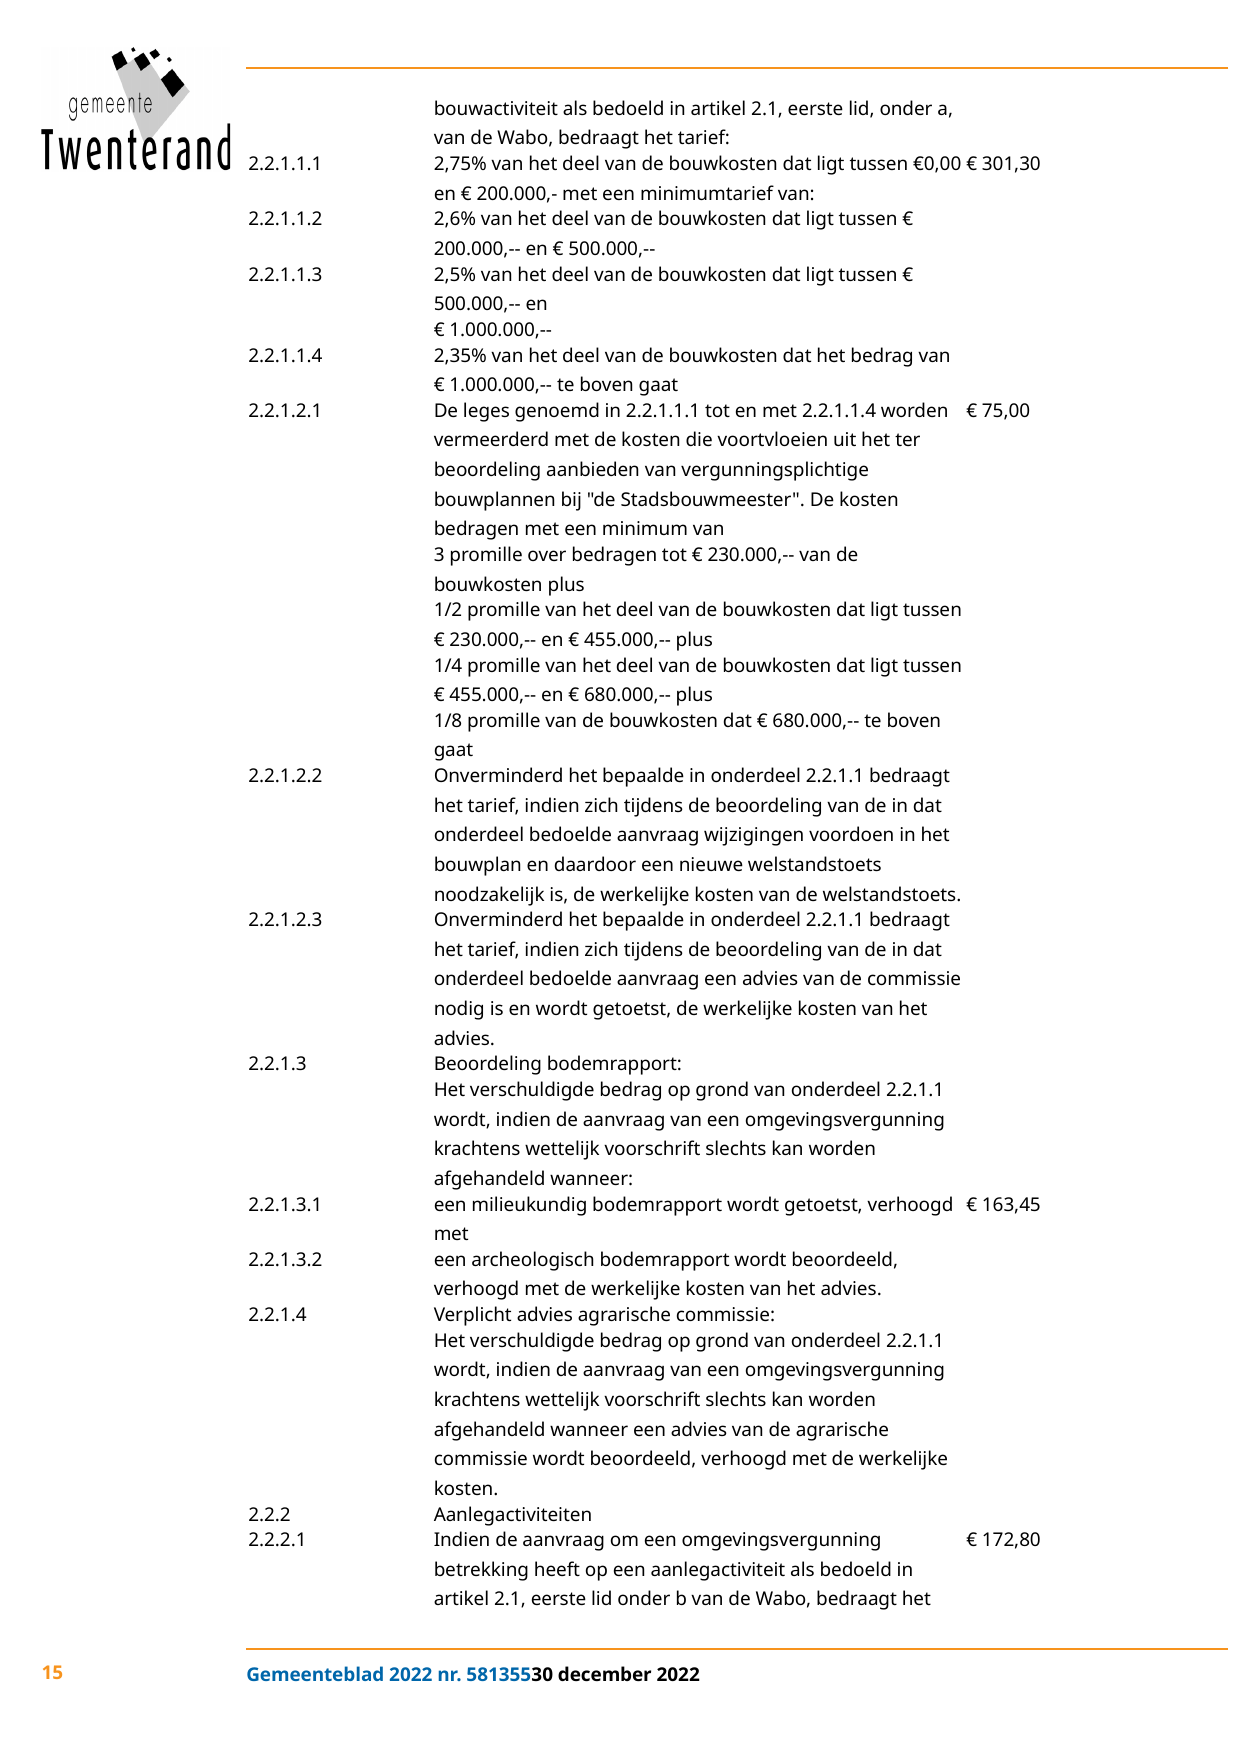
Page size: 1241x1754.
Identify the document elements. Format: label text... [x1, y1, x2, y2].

table_cell [966, 1301, 1152, 1327]
table_cell Het verschuldigde bedrag op grond van onderdeel 2.2.1.1 wordt, indien de aanvraag van een omgevingsvergunning krachtens wettelijk voorschrift slechts kan worden afgehandeld wanneer een advies van de agrarische commissie wordt beoordeeld, verhoogd met de werkelijke kosten. [434, 1327, 966, 1501]
table_cell 2.2.1.3.2 [248, 1246, 433, 1301]
table_cell [966, 261, 1152, 316]
table_cell 2,35% van het deel van de bouwkosten dat het bedrag van € 1.000.000,-- te boven gaat [434, 342, 966, 397]
table_cell 2.2.1.1.4 [248, 342, 433, 397]
table_cell 2,6% van het deel van de bouwkosten dat ligt tussen € 200.000,-- en € 500.000,-- [434, 205, 966, 261]
table_cell € 75,00 [966, 397, 1152, 541]
table_cell 2,5% van het deel van de bouwkosten dat ligt tussen € 500.000,-- en [434, 261, 966, 316]
table_cell 1/2 promille van het deel van de bouwkosten dat ligt tussen € 230.000,-- en € 455.000,-- plus [434, 596, 966, 652]
table_cell Indien de aanvraag om een omgevingsvergunning betrekking heeft op een aanlegactiviteit als bedoeld in artikel 2.1, eerste lid onder b van de Wabo, bedraagt het [434, 1526, 966, 1611]
table_cell [966, 342, 1152, 397]
table_cell [966, 205, 1152, 261]
table_cell [966, 906, 1152, 1051]
table_cell een milieukundig bodemrapport wordt getoetst, verhoogd met [434, 1191, 966, 1246]
table_cell [966, 707, 1152, 762]
table_cell Aanlegactiviteiten [434, 1501, 966, 1526]
table_cell 1/8 promille van de bouwkosten dat € 680.000,-- te boven gaat [434, 707, 966, 762]
table_cell [248, 95, 433, 150]
table_cell 2,75% van het deel van de bouwkosten dat ligt tussen €0,00 en € 200.000,- met een minimumtarief van: [434, 150, 966, 205]
table_cell Verplicht advies agrarische commissie: [434, 1301, 966, 1327]
table_cell [966, 541, 1152, 596]
table_cell 2.2.2.1 [248, 1526, 433, 1611]
table_cell [966, 1051, 1152, 1076]
table_cell 2.2.1.1.3 [248, 261, 433, 342]
table_cell Onverminderd het bepaalde in onderdeel 2.2.1.1 bedraagt het tarief, indien zich tijdens de beoordeling van de in dat onderdeel bedoelde aanvraag wijzigingen voordoen in het bouwplan en daardoor een nieuwe welstandstoets noodzakelijk is, de werkelijke kosten van de welstandstoets. [434, 763, 966, 906]
table_cell [966, 596, 1152, 652]
table_cell 2.2.1.1.2 [248, 205, 433, 261]
table_cell Onverminderd het bepaalde in onderdeel 2.2.1.1 bedraagt het tarief, indien zich tijdens de beoordeling van de in dat onderdeel bedoelde aanvraag een advies van de commissie nodig is en wordt getoetst, de werkelijke kosten van het advies. [434, 906, 966, 1051]
table_cell 2.2.2 [248, 1501, 433, 1526]
table_cell 2.2.1.2.1 [248, 397, 433, 762]
table_cell [966, 316, 1152, 342]
table_cell € 163,45 [966, 1191, 1152, 1246]
table_cell 2.2.1.1.1 [248, 150, 433, 205]
table_cell € 172,80 [966, 1526, 1152, 1611]
table_cell bouwactiviteit als bedoeld in artikel 2.1, eerste lid, onder a, van de Wabo, bedraagt het tarief: [434, 95, 966, 150]
table_cell [966, 1327, 1152, 1501]
table_cell [966, 652, 1152, 707]
table_cell Het verschuldigde bedrag op grond van onderdeel 2.2.1.1 wordt, indien de aanvraag van een omgevingsvergunning krachtens wettelijk voorschrift slechts kan worden afgehandeld wanneer: [434, 1076, 966, 1191]
table_cell [966, 763, 1152, 906]
table_cell 2.2.1.3 [248, 1051, 433, 1191]
table_cell 2.2.1.4 [248, 1301, 433, 1501]
table_cell 2.2.1.2.2 [248, 763, 433, 906]
table_cell [966, 95, 1152, 150]
picture [41, 47, 231, 172]
table_cell een archeologisch bodemrapport wordt beoordeeld, verhoogd met de werkelijke kosten van het advies. [434, 1246, 966, 1301]
table_cell € 1.000.000,-- [434, 316, 966, 342]
table_cell Beoordeling bodemrapport: [434, 1051, 966, 1076]
table_cell 2.2.1.3.1 [248, 1191, 433, 1246]
table_cell De leges genoemd in 2.2.1.1.1 tot en met 2.2.1.1.4 worden vermeerderd met de kosten die voortvloeien uit het ter beoordeling aanbieden van vergunningsplichtige bouwplannen bij "de Stadsbouwmeester". De kosten bedragen met een minimum van [434, 397, 966, 541]
table_cell [966, 1501, 1152, 1526]
table_cell 3 promille over bedragen tot € 230.000,-- van de bouwkosten plus [434, 541, 966, 596]
table_cell [966, 1246, 1152, 1301]
table_cell 2.2.1.2.3 [248, 906, 433, 1051]
table_cell [966, 1076, 1152, 1191]
table_cell 1/4 promille van het deel van de bouwkosten dat ligt tussen € 455.000,-- en € 680.000,-- plus [434, 652, 966, 707]
table_cell € 301,30 [966, 150, 1152, 205]
